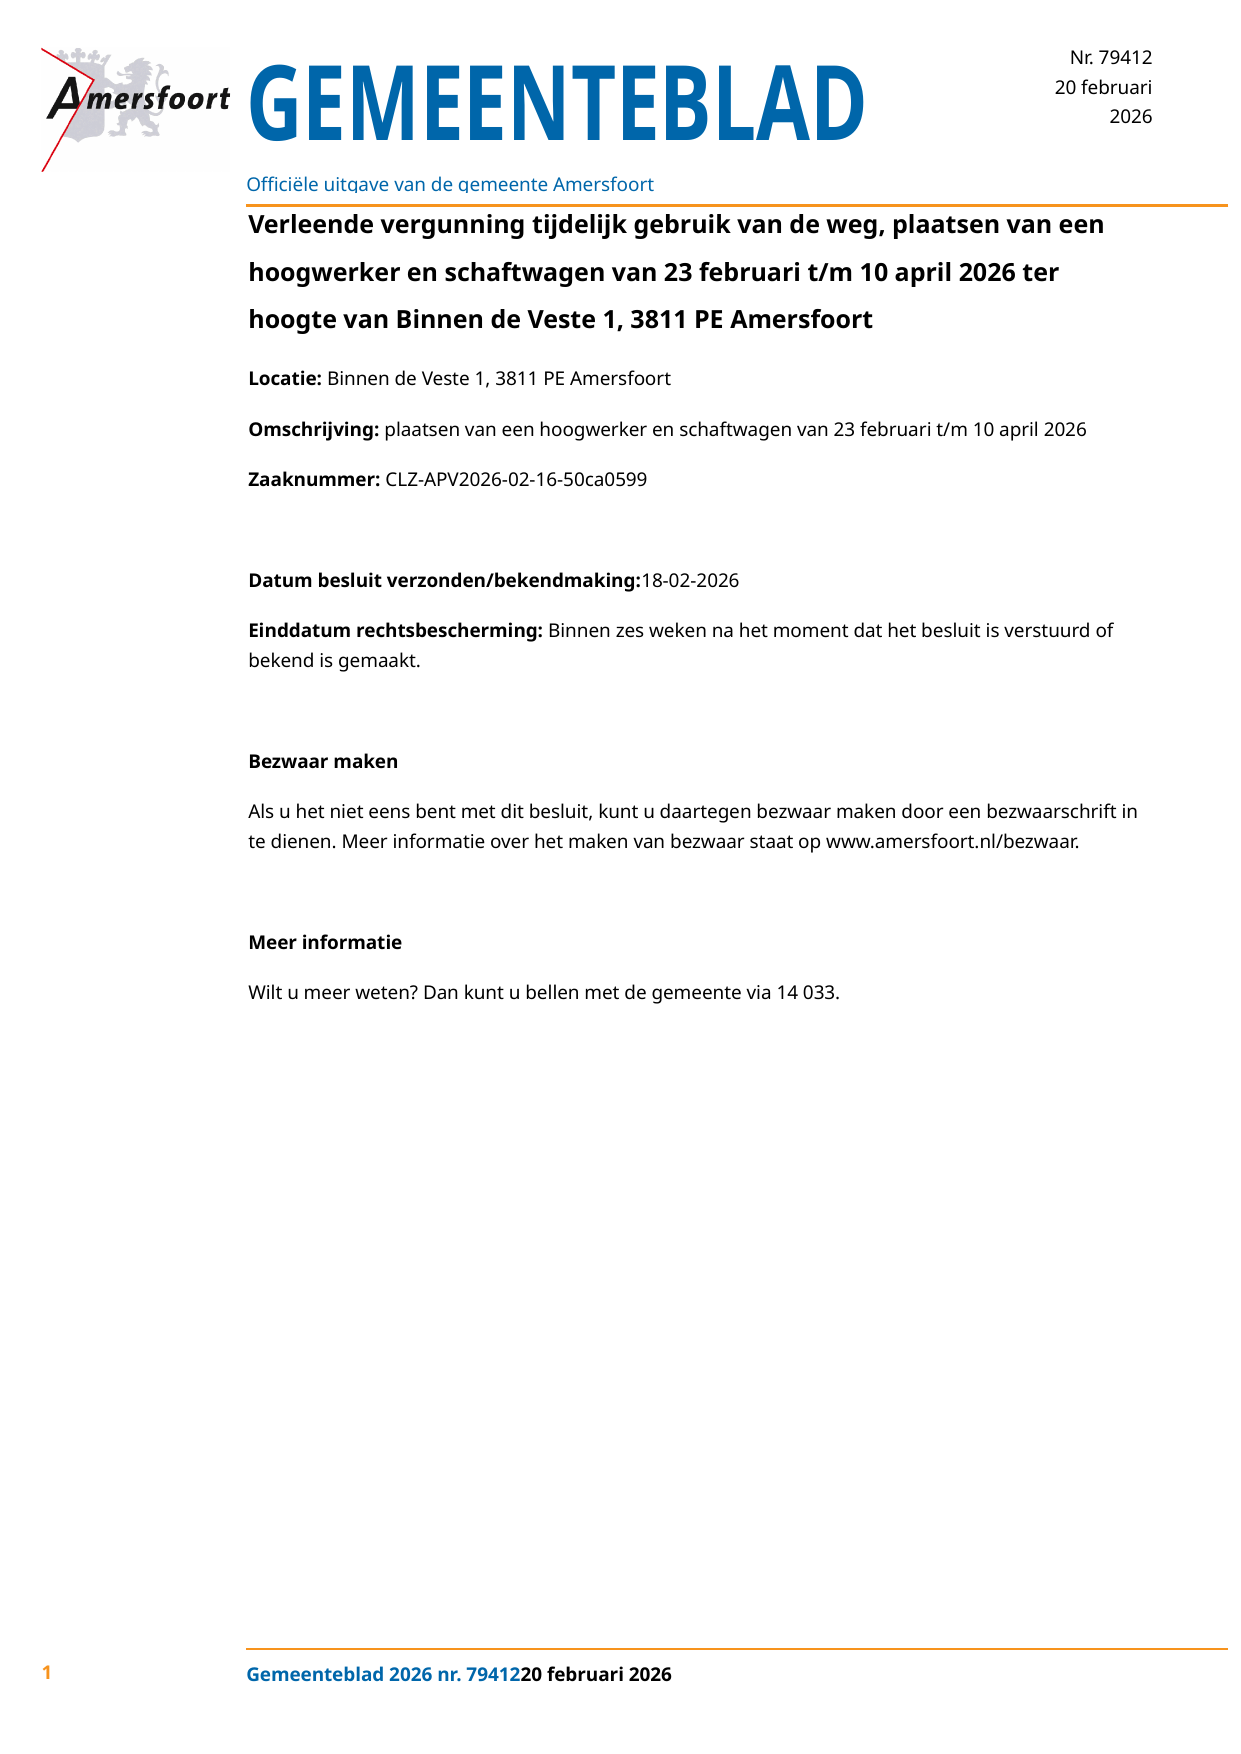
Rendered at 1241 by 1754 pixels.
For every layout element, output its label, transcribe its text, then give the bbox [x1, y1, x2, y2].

text Meer informatie [248, 929, 1152, 954]
picture [41, 47, 231, 172]
text Als u het niet eens bent met dit besluit, kunt u daartegen bezwaar maken door een bezwaarschrift in te dienen. Meer informatie over het maken van bezwaar staat op www.amersfoort.nl/bezwaar. [248, 798, 1152, 854]
text Bezwaar maken [248, 748, 1152, 774]
text Locatie: Binnen de Veste 1, 3811 PE Amersfoort [248, 366, 1152, 391]
text Einddatum rechtsbescherming: Binnen zes weken na het moment dat het besluit is verstuurd of bekend is gemaakt. [248, 618, 1152, 673]
text Verleende vergunning tijdelijk gebruik van de weg, plaatsen van een hoogwerker en schaftwagen van 23 februari t/m 10 april 2026 ter hoogte van Binnen de Veste 1, 3811 PE Amersfoort [248, 207, 1152, 336]
text Datum besluit verzonden/bekendmaking:18-02-2026 [248, 567, 1152, 593]
text Omschrijving: plaatsen van een hoogwerker en schaftwagen van 23 februari t/m 10 april 2026 [248, 416, 1152, 442]
text Wilt u meer weten? Dan kunt u bellen met de gemeente via 14 033. [248, 979, 1152, 1005]
text Zaaknummer: CLZ-APV2026-02-16-50ca0599 [248, 466, 1152, 492]
